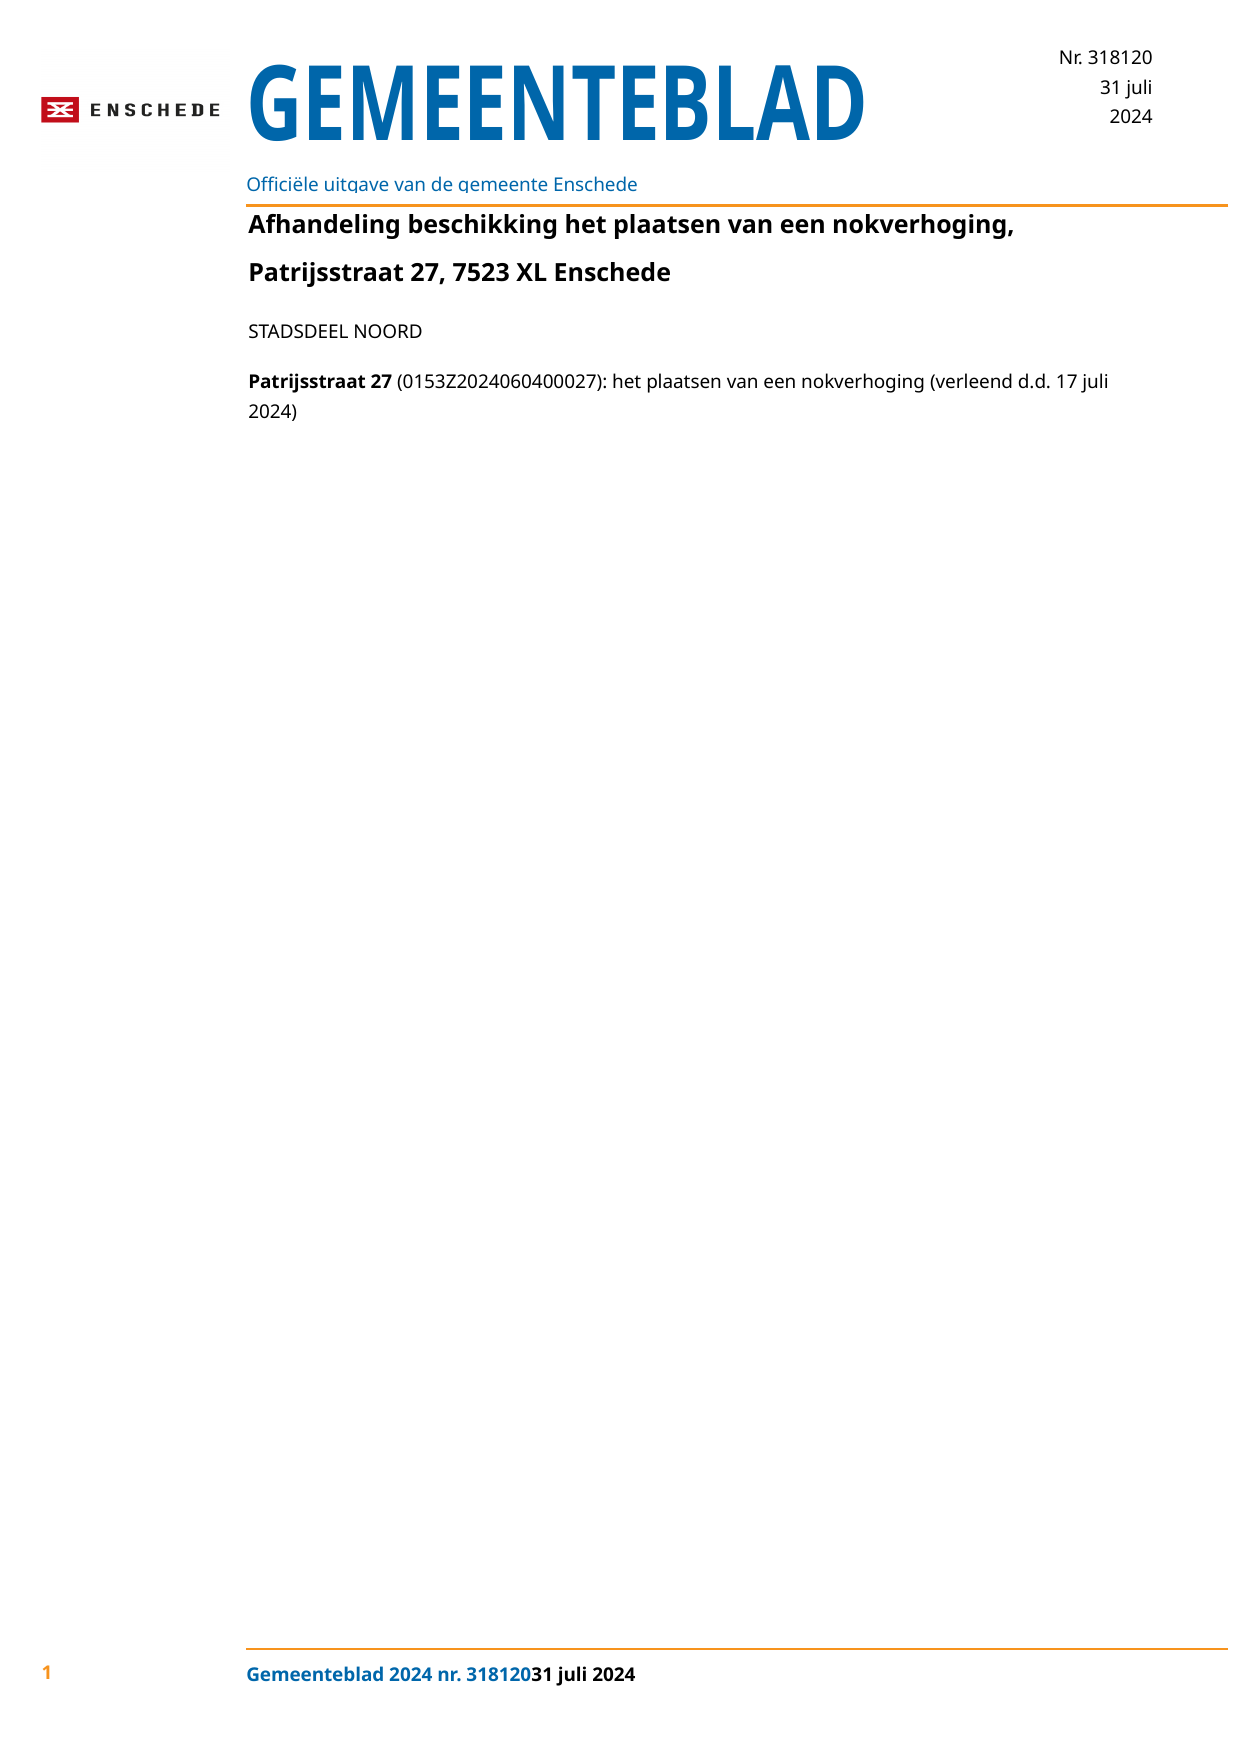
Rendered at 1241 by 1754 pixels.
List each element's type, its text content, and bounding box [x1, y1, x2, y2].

text Patrijsstraat 27 (0153Z2024060400027): het plaatsen van een nokverhoging (verleend d.d. 17 juli 2024) [248, 368, 1152, 424]
picture [41, 47, 231, 172]
text Afhandeling beschikking het plaatsen van een nokverhoging, Patrijsstraat 27, 7523 XL Enschede [248, 207, 1152, 288]
text STADSDEEL NOORD [248, 318, 1152, 344]
